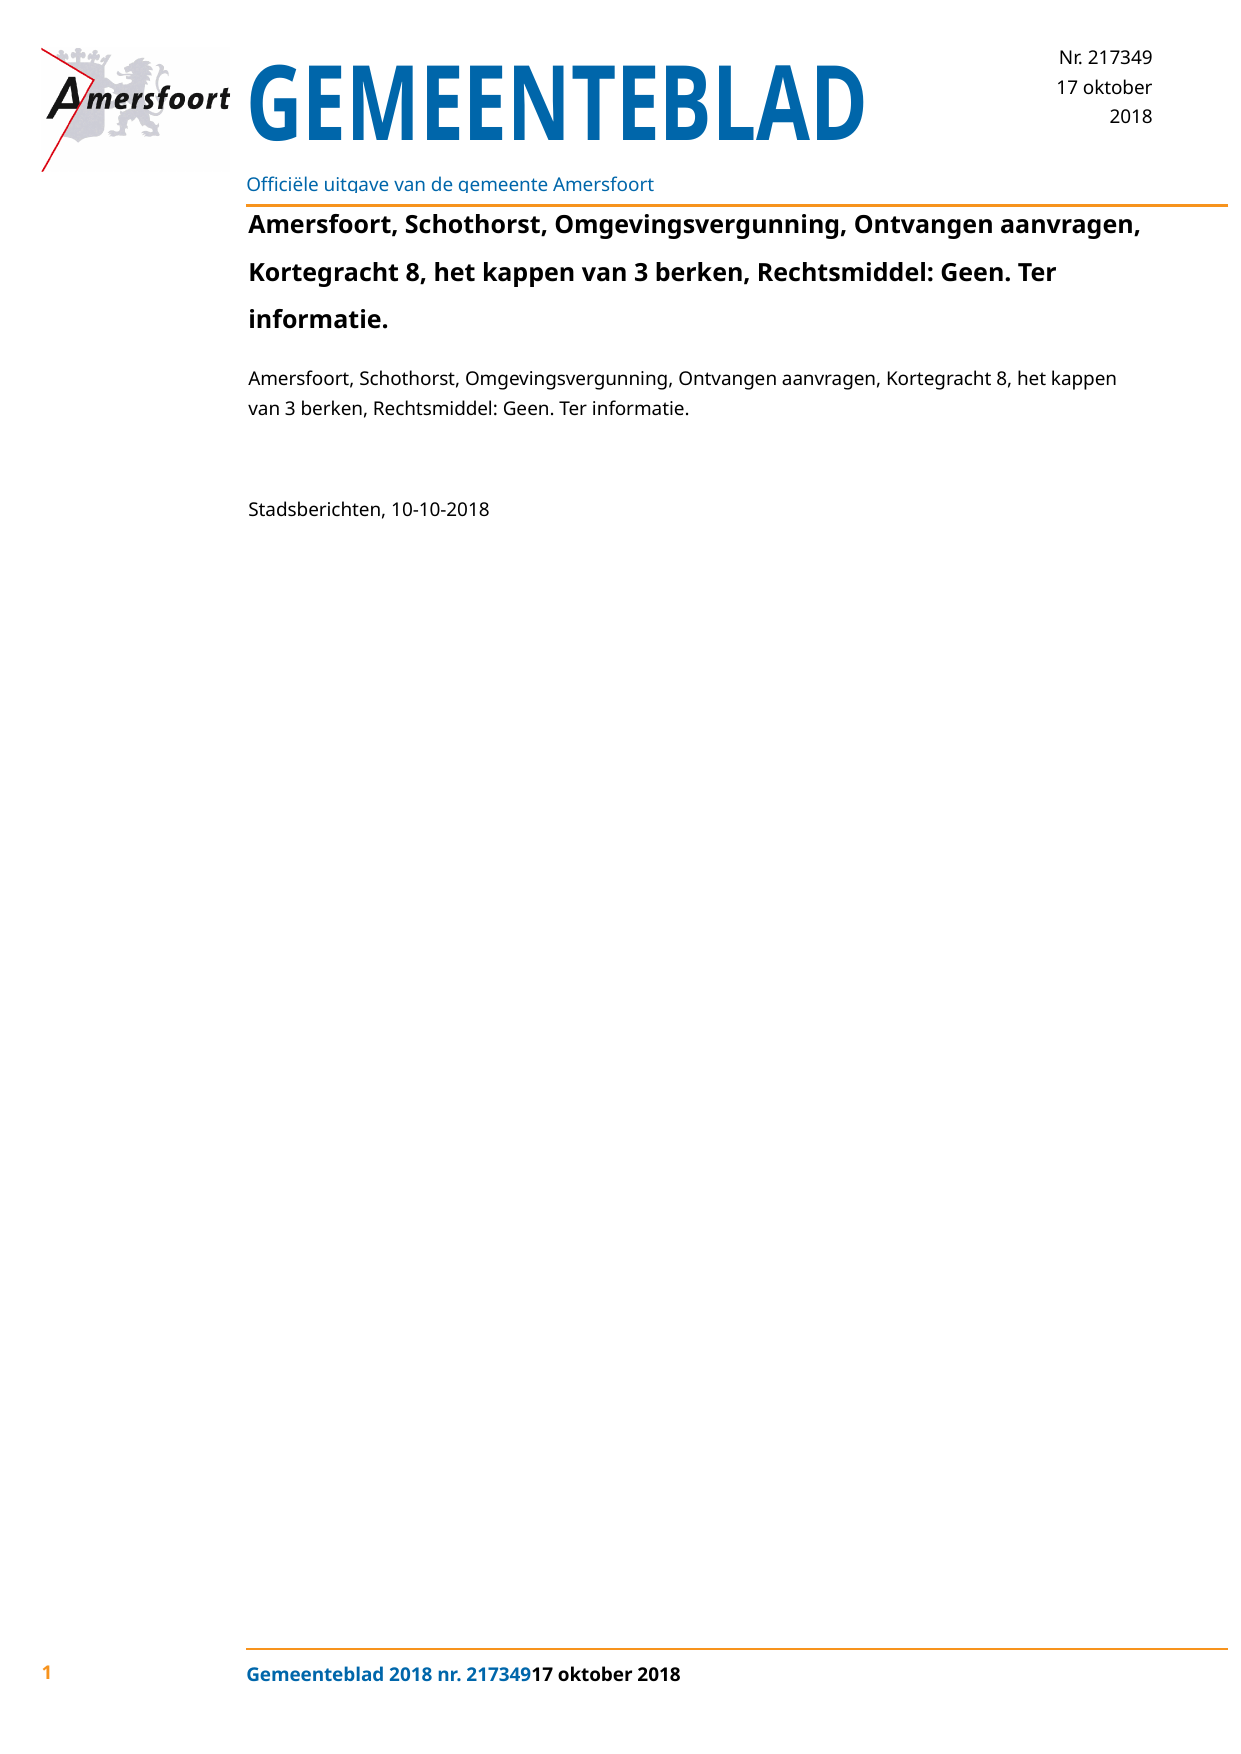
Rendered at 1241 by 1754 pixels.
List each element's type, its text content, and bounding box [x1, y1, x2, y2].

text Amersfoort, Schothorst, Omgevingsvergunning, Ontvangen aanvragen, Kortegracht 8, het kappen van 3 berken, Rechtsmiddel: Geen. Ter informatie. [248, 207, 1152, 336]
text Stadsberichten, 10-10-2018 [248, 496, 1152, 522]
text Amersfoort, Schothorst, Omgevingsvergunning, Ontvangen aanvragen, Kortegracht 8, het kappen van 3 berken, Rechtsmiddel: Geen. Ter informatie. [248, 366, 1152, 421]
picture [41, 47, 231, 172]
